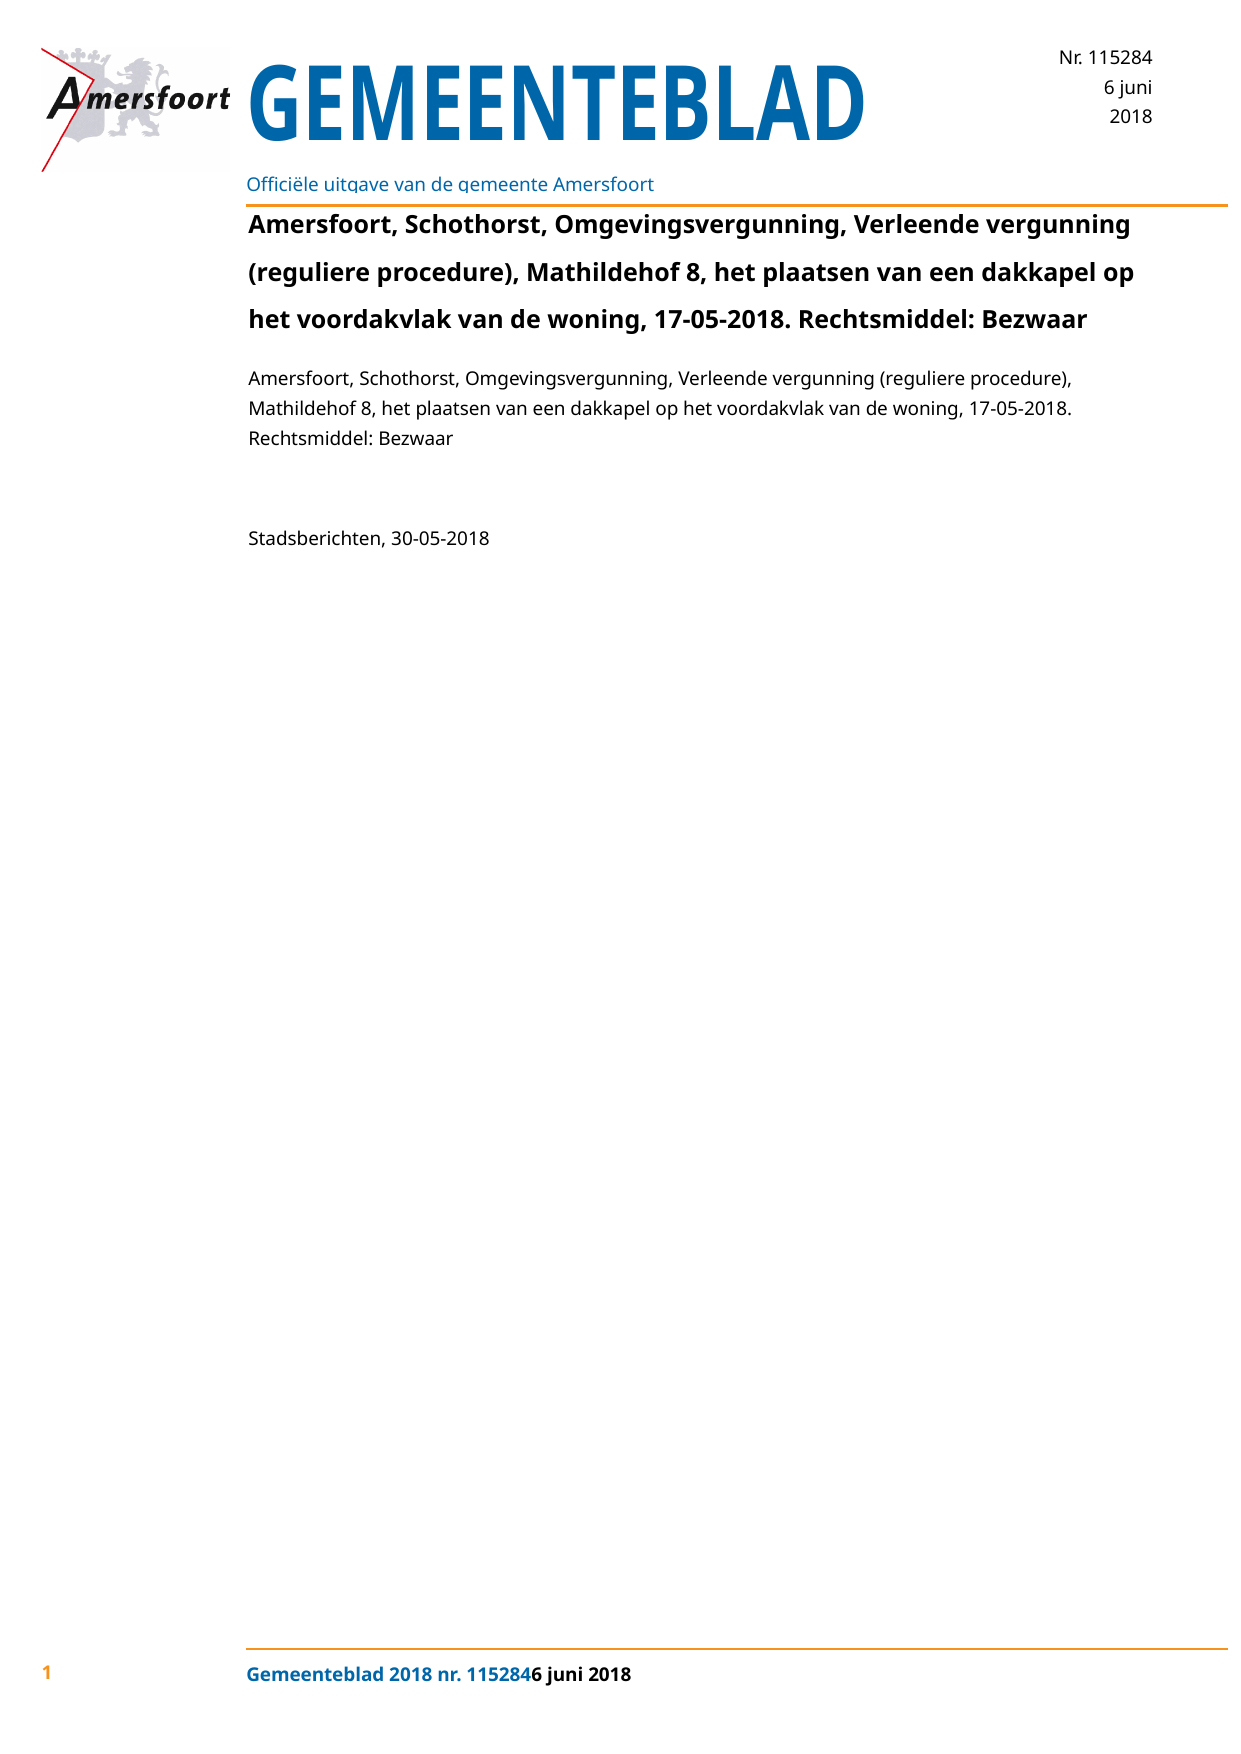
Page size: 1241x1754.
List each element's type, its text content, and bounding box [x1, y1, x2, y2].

text Stadsberichten, 30-05-2018 [248, 526, 1152, 551]
text Amersfoort, Schothorst, Omgevingsvergunning, Verleende vergunning (reguliere procedure), Mathildehof 8, het plaatsen van een dakkapel op het voordakvlak van de woning, 17-05-2018. Rechtsmiddel: Bezwaar [248, 366, 1152, 450]
text Amersfoort, Schothorst, Omgevingsvergunning, Verleende vergunning (reguliere procedure), Mathildehof 8, het plaatsen van een dakkapel op het voordakvlak van de woning, 17-05-2018. Rechtsmiddel: Bezwaar [248, 207, 1152, 336]
picture [41, 47, 231, 172]
